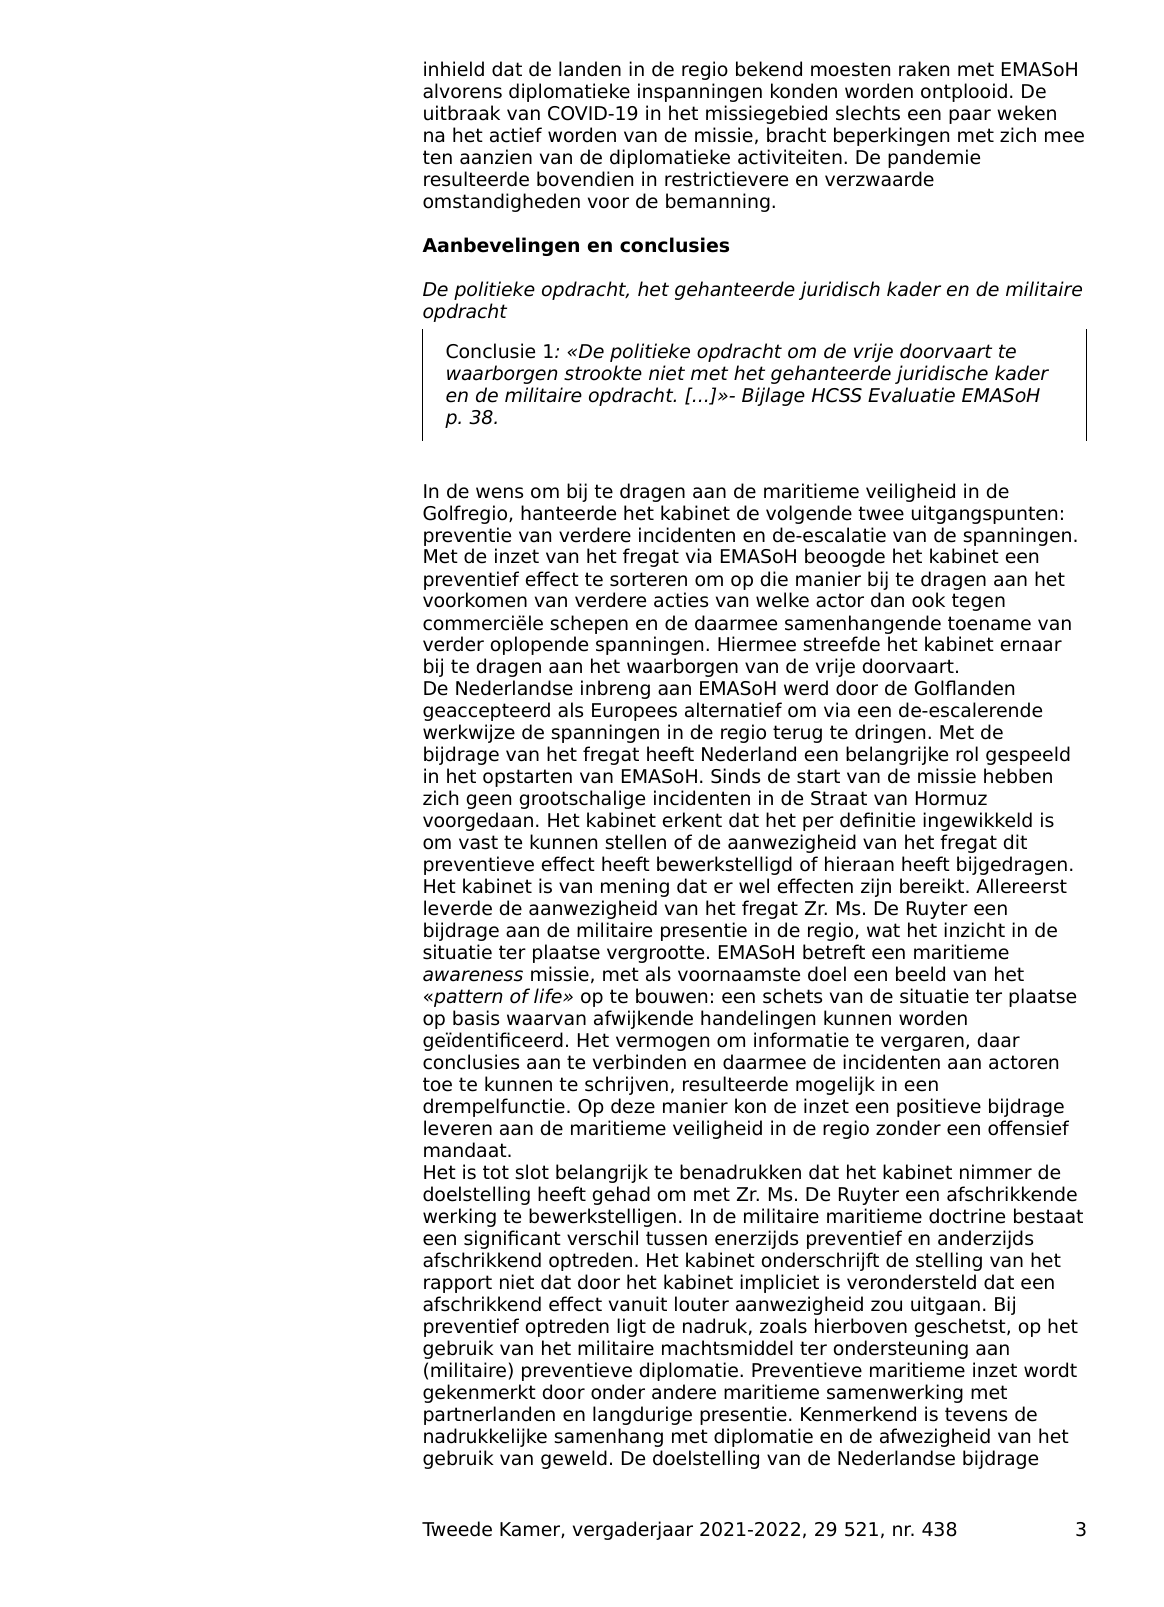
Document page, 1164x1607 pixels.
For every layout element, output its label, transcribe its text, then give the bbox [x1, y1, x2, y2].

text inhield dat de landen in de regio bekend moesten raken met EMASoH alvorens diplomatieke inspanningen konden worden ontplooid. De uitbraak van COVID-19 in het missiegebied slechts een paar weken na het actief worden van de missie, bracht beperkingen met zich mee ten aanzien van de diplomatieke activiteiten. De pandemie resulteerde bovendien in restrictievere en verzwaarde omstandigheden voor de bemanning. [422, 59, 1087, 213]
subtitle Aanbevelingen en conclusies [422, 235, 1087, 257]
text Het is tot slot belangrijk te benadrukken dat het kabinet nimmer de doelstelling heeft gehad om met Zr. Ms. De Ruyter een afschrikkende werking te bewerkstelligen. In de militaire maritieme doctrine bestaat een significant verschil tussen enerzijds preventief en anderzijds afschrikkend optreden. Het kabinet onderschrijft de stelling van het rapport niet dat door het kabinet impliciet is verondersteld dat een afschrikkend effect vanuit louter aanwezigheid zou uitgaan. Bij preventief optreden ligt de nadruk, zoals hierboven geschetst, op het gebruik van het militaire machtsmiddel ter ondersteuning aan (militaire) preventieve diplomatie. Preventieve maritieme inzet wordt gekenmerkt door onder andere maritieme samenwerking met partnerlanden en langdurige presentie. Kenmerkend is tevens de nadrukkelijke samenhang met diplomatie en de afwezigheid van het gebruik van geweld. De doelstelling van de Nederlandse bijdrage [422, 1162, 1087, 1469]
text In de wens om bij te dragen aan de maritieme veiligheid in de Golfregio, hanteerde het kabinet de volgende twee uitgangspunten: preventie van verdere incidenten en de-escalatie van de spanningen. Met de inzet van het fregat via EMASoH beoogde het kabinet een preventief effect te sorteren om op die manier bij te dragen aan het voorkomen van verdere acties van welke actor dan ook tegen commerciële schepen en de daarmee samenhangende toename van verder oplopende spanningen. Hiermee streefde het kabinet ernaar bij te dragen aan het waarborgen van de vrije doorvaart. [422, 481, 1087, 678]
text Het kabinet is van mening dat er wel effecten zijn bereikt. Allereerst leverde de aanwezigheid van het fregat Zr. Ms. De Ruyter een bijdrage aan de militaire presentie in de regio, wat het inzicht in de situatie ter plaatse vergrootte. EMASoH betreft een maritieme awareness missie, met als voornaamste doel een beeld van het «pattern of life» op te bouwen: een schets van de situatie ter plaatse op basis waarvan afwijkende handelingen kunnen worden geïdentificeerd. Het vermogen om informatie te vergaren, daar conclusies aan te verbinden en daarmee de incidenten aan actoren toe te kunnen te schrijven, resulteerde mogelijk in een drempelfunctie. Op deze manier kon de inzet een positieve bijdrage leveren aan de maritieme veiligheid in de regio zonder een offensief mandaat. [422, 876, 1087, 1162]
subtitle De politieke opdracht, het gehanteerde juridisch kader en de militaire opdracht [422, 279, 1087, 323]
text De Nederlandse inbreng aan EMASoH werd door de Golflanden geaccepteerd als Europees alternatief om via een de-escalerende werkwijze de spanningen in de regio terug te dringen. Met de bijdrage van het fregat heeft Nederland een belangrijke rol gespeeld in het opstarten van EMASoH. Sinds de start van de missie hebben zich geen grootschalige incidenten in de Straat van Hormuz voorgedaan. Het kabinet erkent dat het per definitie ingewikkeld is om vast te kunnen stellen of de aanwezigheid van het fregat dit preventieve effect heeft bewerkstelligd of hieraan heeft bijgedragen. [422, 678, 1087, 876]
table_header Conclusie 1: «De politieke opdracht om de vrije doorvaart te waarborgen strookte niet met het gehanteerde juridische kader en de militaire opdracht. [...]»- Bijlage HCSS Evaluatie EMASoH p. 38. [423, 329, 1086, 441]
